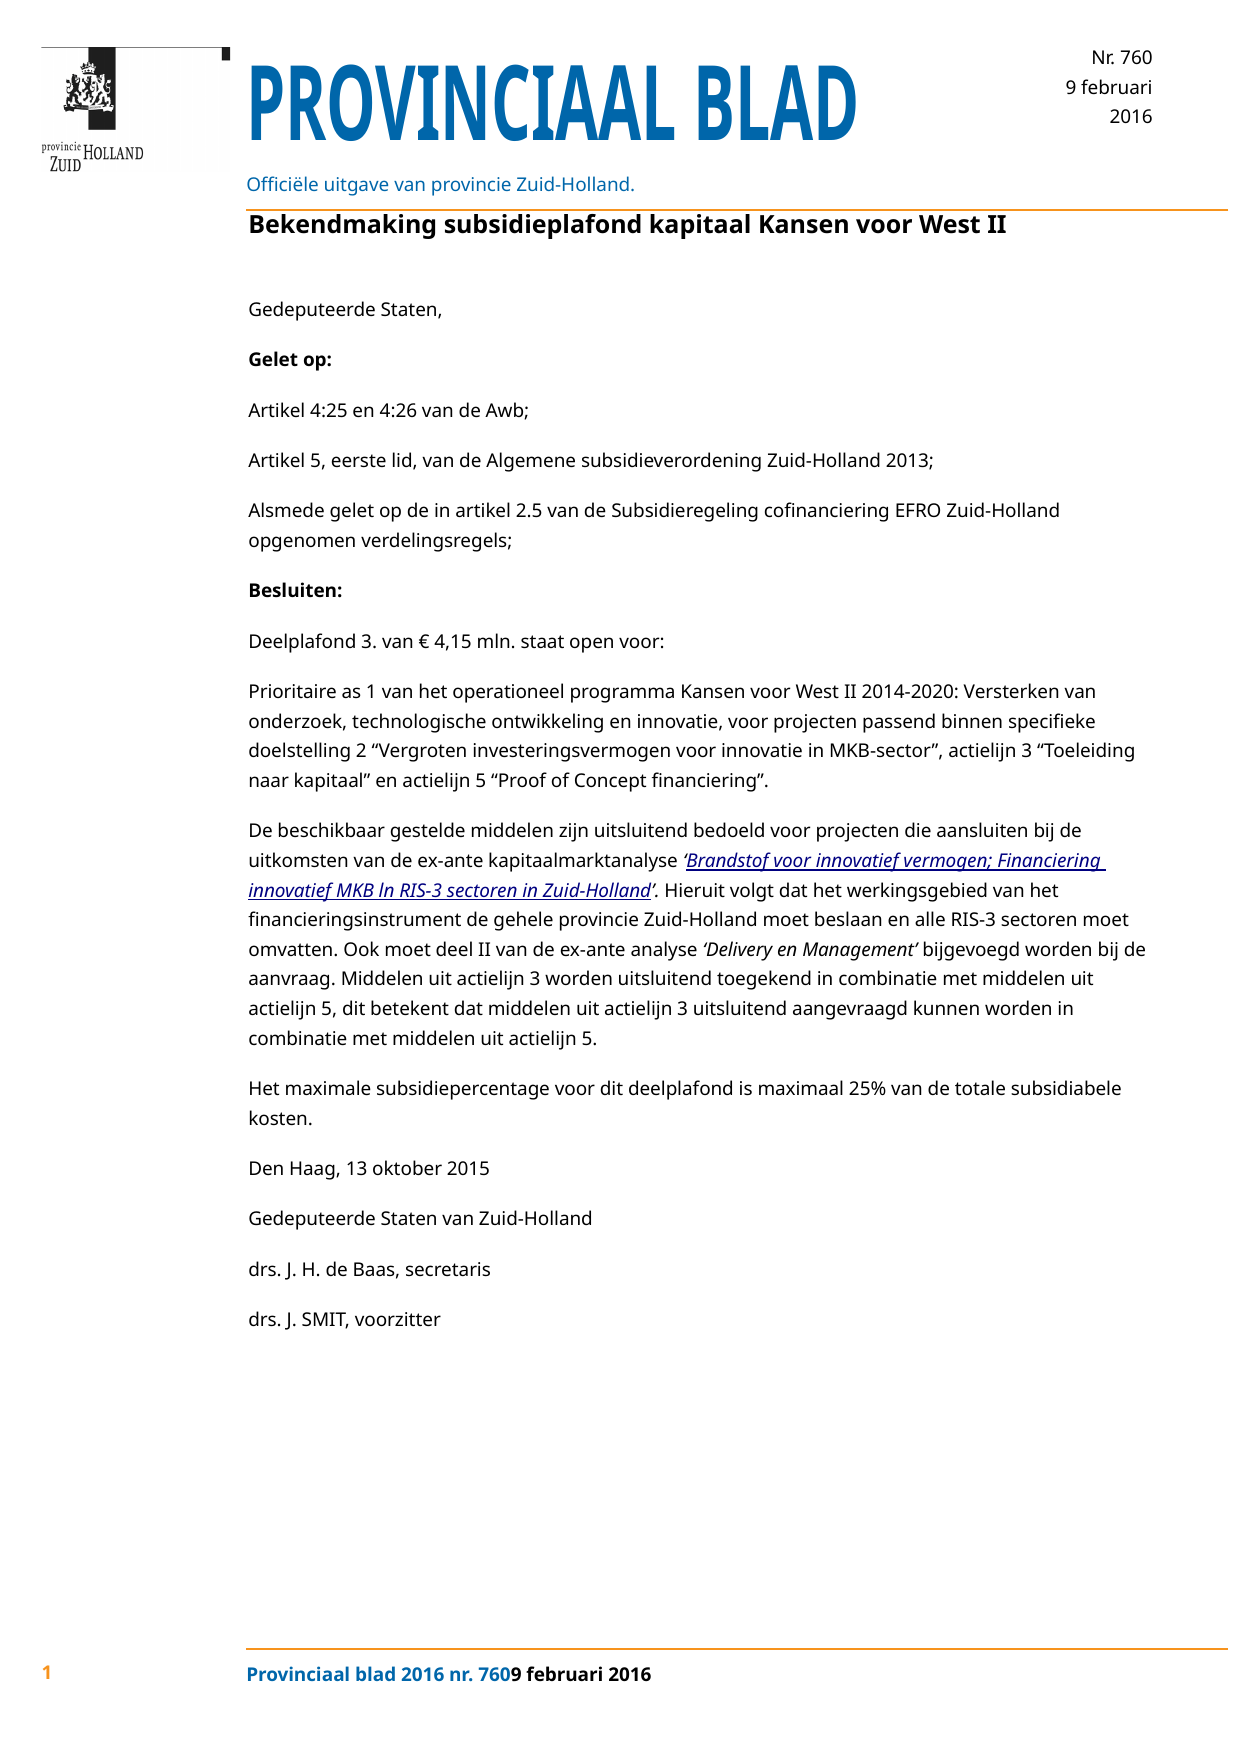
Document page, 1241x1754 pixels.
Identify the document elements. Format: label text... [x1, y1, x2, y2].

text Den Haag, 13 oktober 2015 [248, 1155, 1152, 1181]
text drs. J. H. de Baas, secretaris [248, 1256, 1152, 1282]
picture [41, 47, 231, 172]
text Gedeputeerde Staten, [248, 296, 1152, 322]
text Het maximale subsidiepercentage voor dit deelplafond is maximaal 25% van de totale subsidiabele kosten. [248, 1075, 1152, 1131]
text Alsmede gelet op de in artikel 2.5 van de Subsidieregeling cofinanciering EFRO Zuid-Holland opgenomen verdelingsregels; [248, 498, 1152, 553]
text Artikel 5, eerste lid, van de Algemene subsidieverordening Zuid-Holland 2013; [248, 447, 1152, 473]
text Artikel 4:25 en 4:26 van de Awb; [248, 397, 1152, 423]
text Gedeputeerde Staten van Zuid-Holland [248, 1206, 1152, 1231]
text Gelet op: [248, 346, 1152, 372]
text Bekendmaking subsidieplafond kapitaal Kansen voor West II [248, 211, 1152, 241]
text Besluiten: [248, 578, 1152, 603]
text Deelplafond 3. van € 4,15 mln. staat open voor: [248, 628, 1152, 654]
text De beschikbaar gestelde middelen zijn uitsluitend bedoeld voor projecten die aansluiten bij de uitkomsten van de ex-ante kapitaalmarktanalyse ‘Brandstof voor innovatief vermogen; Financiering innovatief MKB ln RIS-3 sectoren in Zuid-Holland’. Hieruit volgt dat het werkingsgebied van het financieringsinstrument de gehele provincie Zuid-Holland moet beslaan en alle RIS-3 sectoren moet omvatten. Ook moet deel II van de ex-ante analyse ‘Delivery en Management’ bijgevoegd worden bij de aanvraag. Middelen uit actielijn 3 worden uitsluitend toegekend in combinatie met middelen uit actielijn 5, dit betekent dat middelen uit actielijn 3 uitsluitend aangevraagd kunnen worden in combinatie met middelen uit actielijn 5. [248, 818, 1152, 1051]
text Prioritaire as 1 van het operationeel programma Kansen voor West II 2014-2020: Versterken van onderzoek, technologische ontwikkeling en innovatie, voor projecten passend binnen specifieke doelstelling 2 “Vergroten investeringsvermogen voor innovatie in MKB-sector”, actielijn 3 “Toeleiding naar kapitaal” en actielijn 5 “Proof of Concept financiering”. [248, 678, 1152, 793]
text drs. J. SMIT, voorzitter [248, 1306, 1152, 1332]
